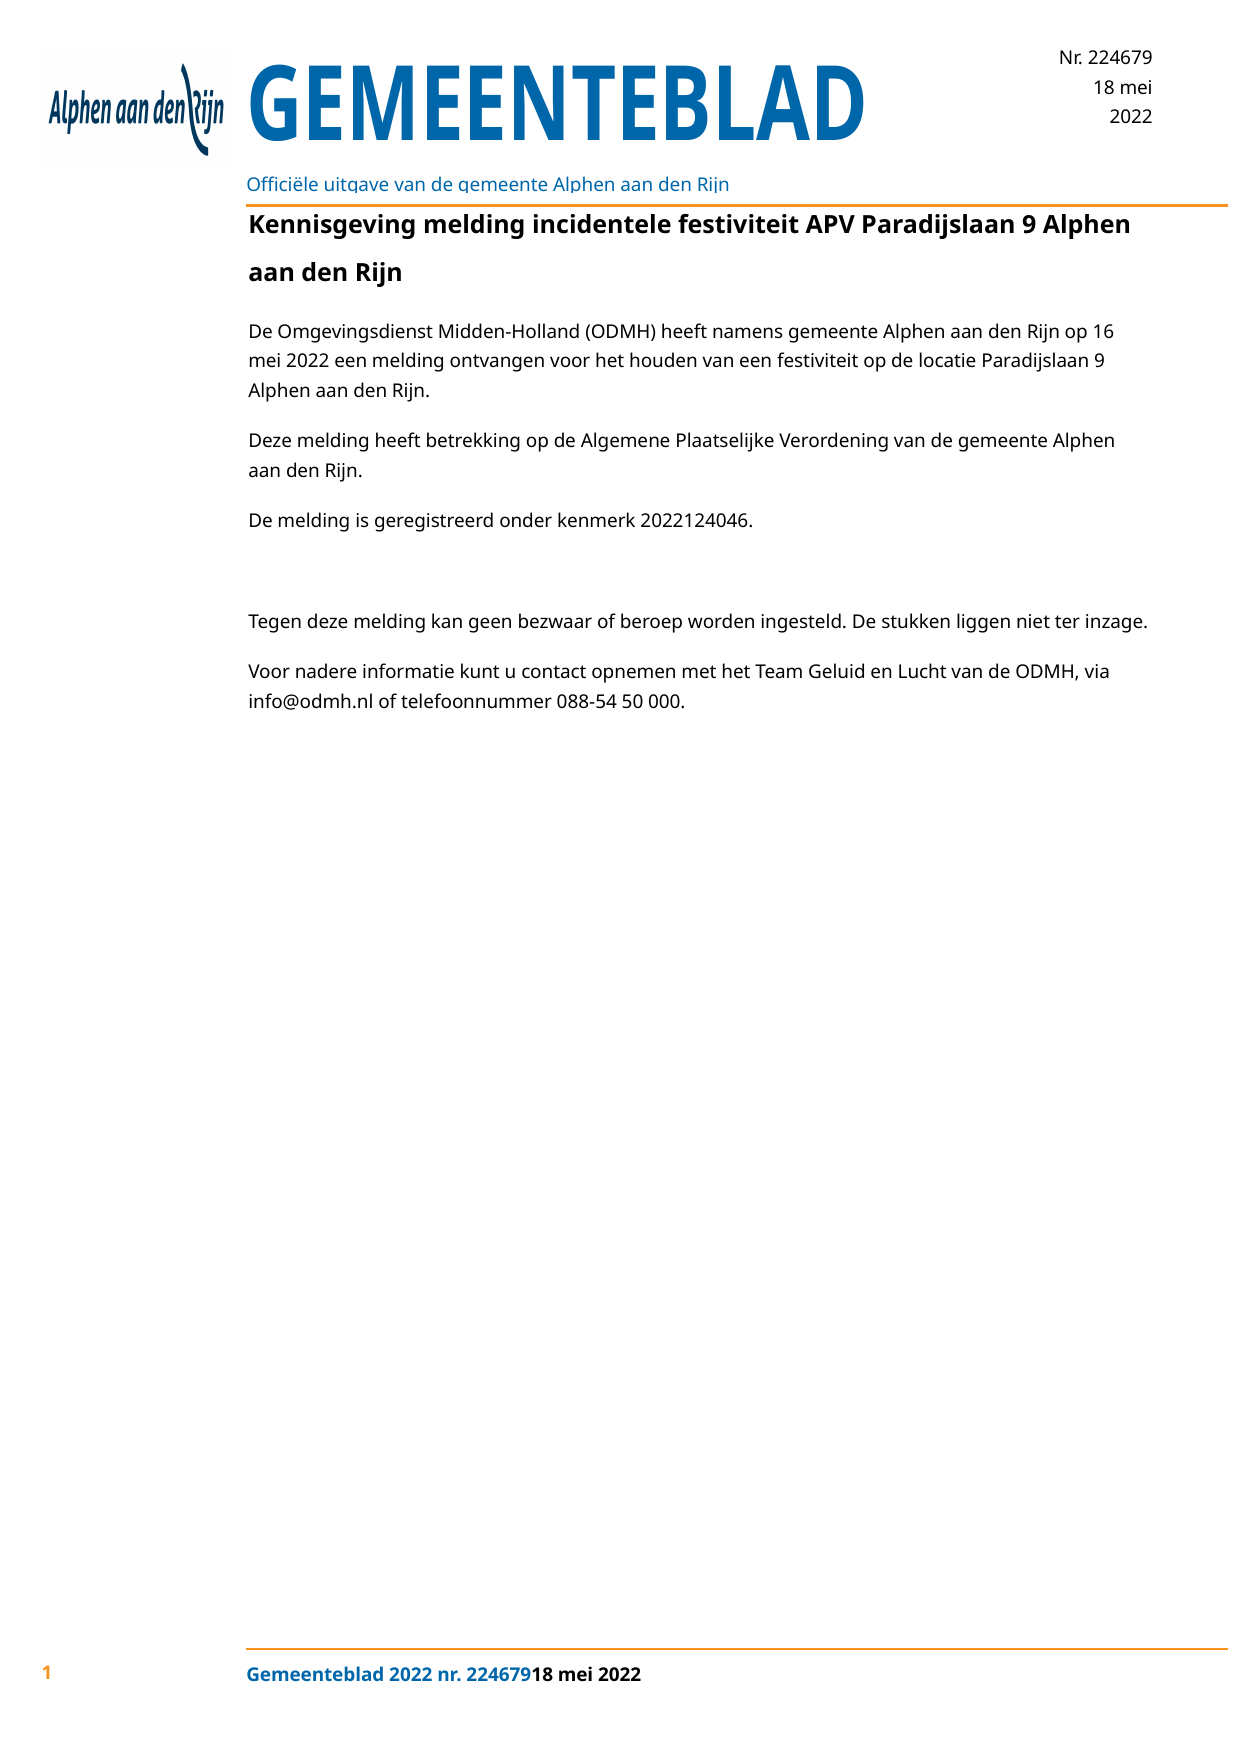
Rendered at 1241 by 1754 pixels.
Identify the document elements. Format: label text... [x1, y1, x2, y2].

text Tegen deze melding kan geen bezwaar of beroep worden ingesteld. De stukken liggen niet ter inzage. [248, 608, 1152, 634]
text Voor nadere informatie kunt u contact opnemen met het Team Geluid en Lucht van de ODMH, via info@odmh.nl of telefoonnummer 088-54 50 000. [248, 659, 1152, 714]
text Deze melding heeft betrekking op de Algemene Plaatselijke Verordening van de gemeente Alphen aan den Rijn. [248, 427, 1152, 483]
text De Omgevingsdienst Midden-Holland (ODMH) heeft namens gemeente Alphen aan den Rijn op 16 mei 2022 een melding ontvangen voor het houden van een festiviteit op de locatie Paradijslaan 9 Alphen aan den Rijn. [248, 318, 1152, 403]
text De melding is geregistreerd onder kenmerk 2022124046. [248, 507, 1152, 533]
picture [41, 47, 231, 172]
text Kennisgeving melding incidentele festiviteit APV Paradijslaan 9 Alphen aan den Rijn [248, 207, 1152, 288]
